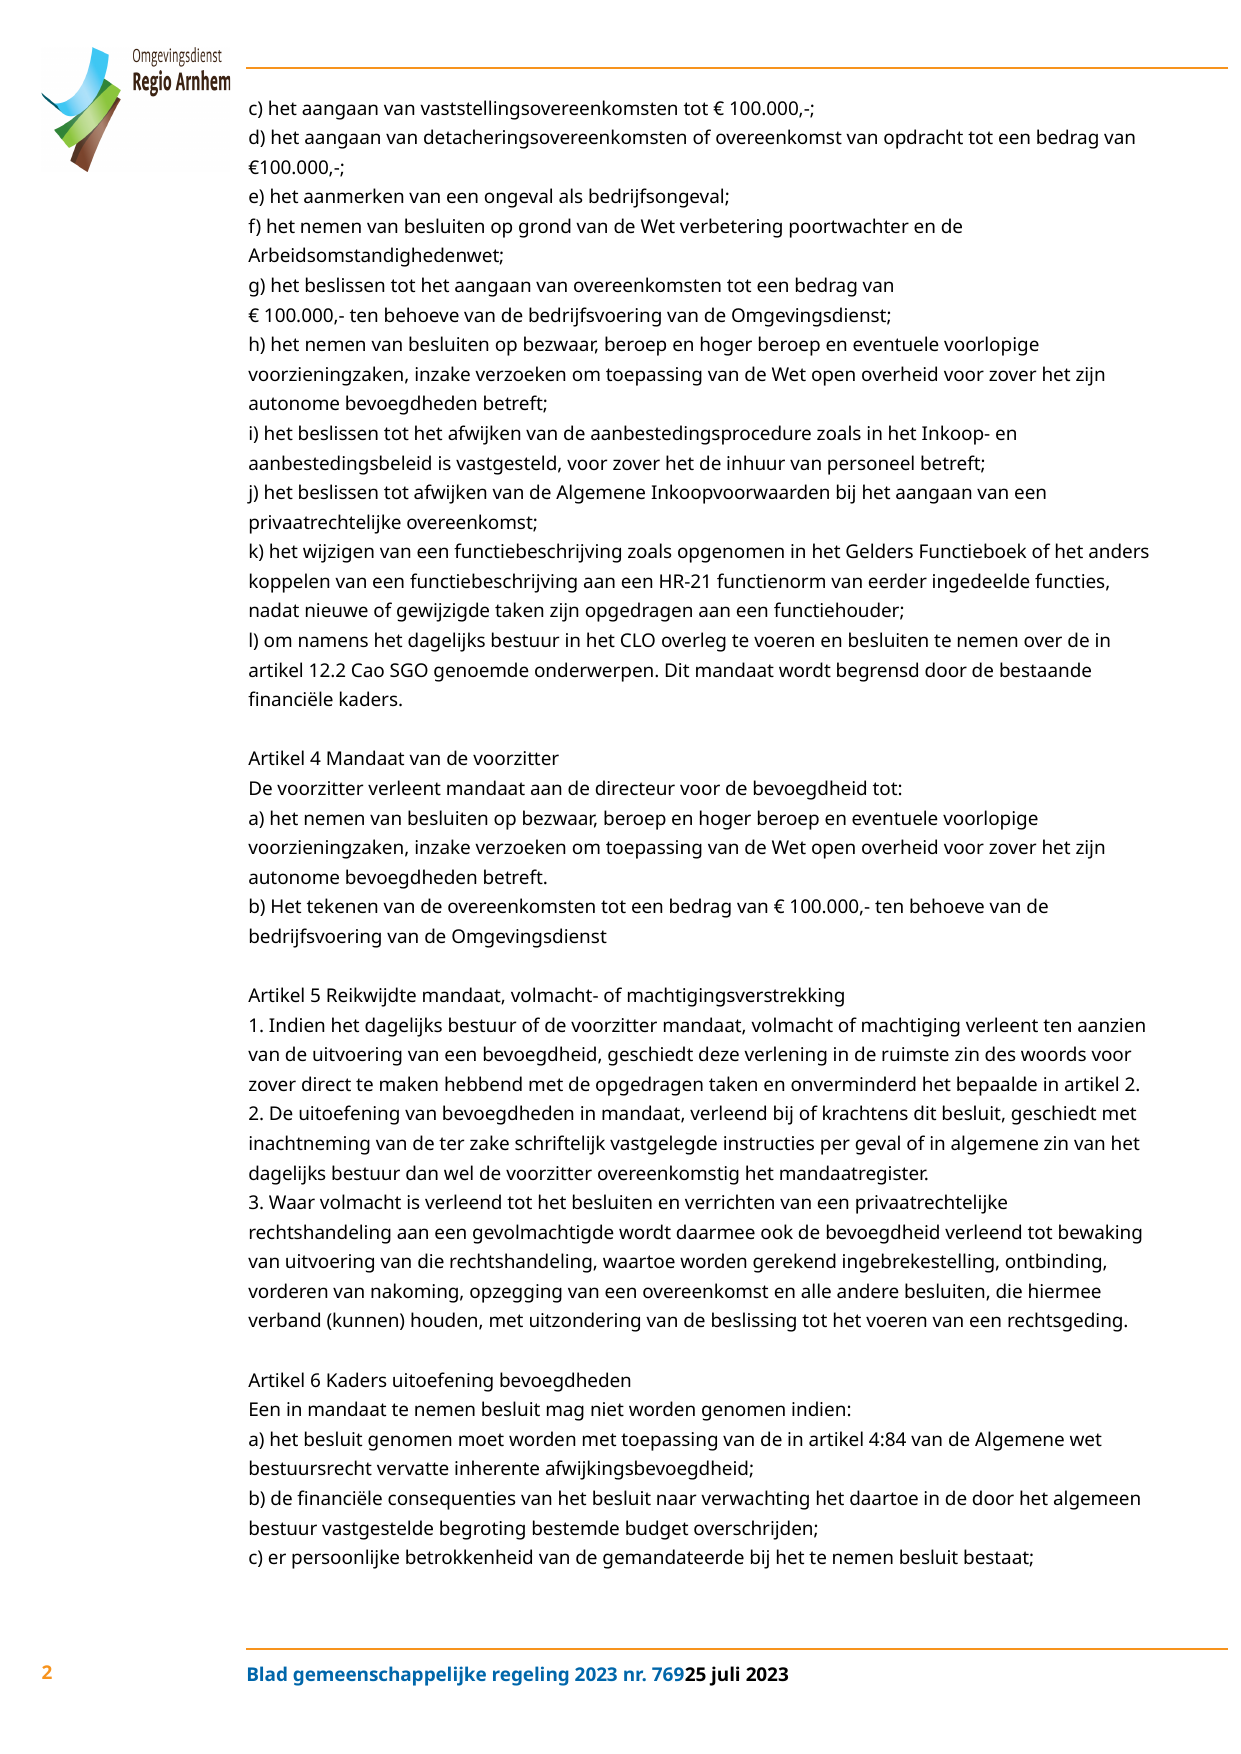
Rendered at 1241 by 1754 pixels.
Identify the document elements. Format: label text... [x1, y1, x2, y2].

text f) het nemen van besluiten op grond van de Wet verbetering poortwachter en de Arbeidsomstandighedenwet; [248, 213, 1152, 268]
text € 100.000,- ten behoeve van de bedrijfsvoering van de Omgevingsdienst; [248, 302, 1152, 328]
text l) om namens het dagelijks bestuur in het CLO overleg te voeren en besluiten te nemen over de in artikel 12.2 Cao SGO genoemde onderwerpen. Dit mandaat wordt begrensd door de bestaande financiële kaders. [248, 627, 1152, 712]
text 2. De uitoefening van bevoegdheden in mandaat, verleend bij of krachtens dit besluit, geschiedt met inachtneming van de ter zake schriftelijk vastgelegde instructies per geval of in algemene zin van het dagelijks bestuur dan wel de voorzitter overeenkomstig het mandaatregister. [248, 1101, 1152, 1186]
text b) de financiële consequenties van het besluit naar verwachting het daartoe in de door het algemeen bestuur vastgestelde begroting bestemde budget overschrijden; [248, 1485, 1152, 1541]
picture [41, 47, 231, 172]
text a) het besluit genomen moet worden met toepassing van de in artikel 4:84 van de Algemene wet bestuursrecht vervatte inherente afwijkingsbevoegdheid; [248, 1426, 1152, 1481]
text j) het beslissen tot afwijken van de Algemene Inkoopvoorwaarden bij het aangaan van een privaatrechtelijke overeenkomst; [248, 479, 1152, 535]
text De voorzitter verleent mandaat aan de directeur voor de bevoegdheid tot: [248, 775, 1152, 801]
text 3. Waar volmacht is verleend tot het besluiten en verrichten van een privaatrechtelijke [248, 1189, 1152, 1215]
text rechtshandeling aan een gevolmachtigde wordt daarmee ook de bevoegdheid verleend tot bewaking van uitvoering van die rechtshandeling, waartoe worden gerekend ingebrekestelling, ontbinding, vorderen van nakoming, opzegging van een overeenkomst en alle andere besluiten, die hiermee verband (kunnen) houden, met uitzondering van de beslissing tot het voeren van een rechtsgeding. [248, 1219, 1152, 1333]
text a) het nemen van besluiten op bezwaar, beroep en hoger beroep en eventuele voorlopige voorzieningzaken, inzake verzoeken om toepassing van de Wet open overheid voor zover het zijn autonome bevoegdheden betreft. [248, 805, 1152, 890]
text i) het beslissen tot het afwijken van de aanbestedingsprocedure zoals in het Inkoop- en aanbestedingsbeleid is vastgesteld, voor zover het de inhuur van personeel betreft; [248, 420, 1152, 476]
text d) het aangaan van detacheringsovereenkomsten of overeenkomst van opdracht tot een bedrag van €100.000,-; [248, 124, 1152, 180]
text k) het wijzigen van een functiebeschrijving zoals opgenomen in het Gelders Functieboek of het anders koppelen van een functiebeschrijving aan een HR-21 functienorm van eerder ingedeelde functies, nadat nieuwe of gewijzigde taken zijn opgedragen aan een functiehouder; [248, 538, 1152, 623]
text b) Het tekenen van de overeenkomsten tot een bedrag van € 100.000,- ten behoeve van de bedrijfsvoering van de Omgevingsdienst [248, 893, 1152, 949]
text Artikel 6 Kaders uitoefening bevoegdheden [248, 1367, 1152, 1393]
text Artikel 5 Reikwijdte mandaat, volmacht- of machtigingsverstrekking [248, 982, 1152, 1008]
text g) het beslissen tot het aangaan van overeenkomsten tot een bedrag van [248, 272, 1152, 298]
text 1. Indien het dagelijks bestuur of de voorzitter mandaat, volmacht of machtiging verleent ten aanzien van de uitvoering van een bevoegdheid, geschiedt deze verlening in de ruimste zin des woords voor zover direct te maken hebbend met de opgedragen taken en onverminderd het bepaalde in artikel 2. [248, 1012, 1152, 1097]
text c) er persoonlijke betrokkenheid van de gemandateerde bij het te nemen besluit bestaat; [248, 1544, 1152, 1570]
text Artikel 4 Mandaat van de voorzitter [248, 746, 1152, 771]
text c) het aangaan van vaststellingsovereenkomsten tot € 100.000,-; [248, 95, 1152, 121]
text e) het aanmerken van een ongeval als bedrijfsongeval; [248, 183, 1152, 209]
text Een in mandaat te nemen besluit mag niet worden genomen indien: [248, 1396, 1152, 1422]
text h) het nemen van besluiten op bezwaar, beroep en hoger beroep en eventuele voorlopige voorzieningzaken, inzake verzoeken om toepassing van de Wet open overheid voor zover het zijn autonome bevoegdheden betreft; [248, 331, 1152, 416]
